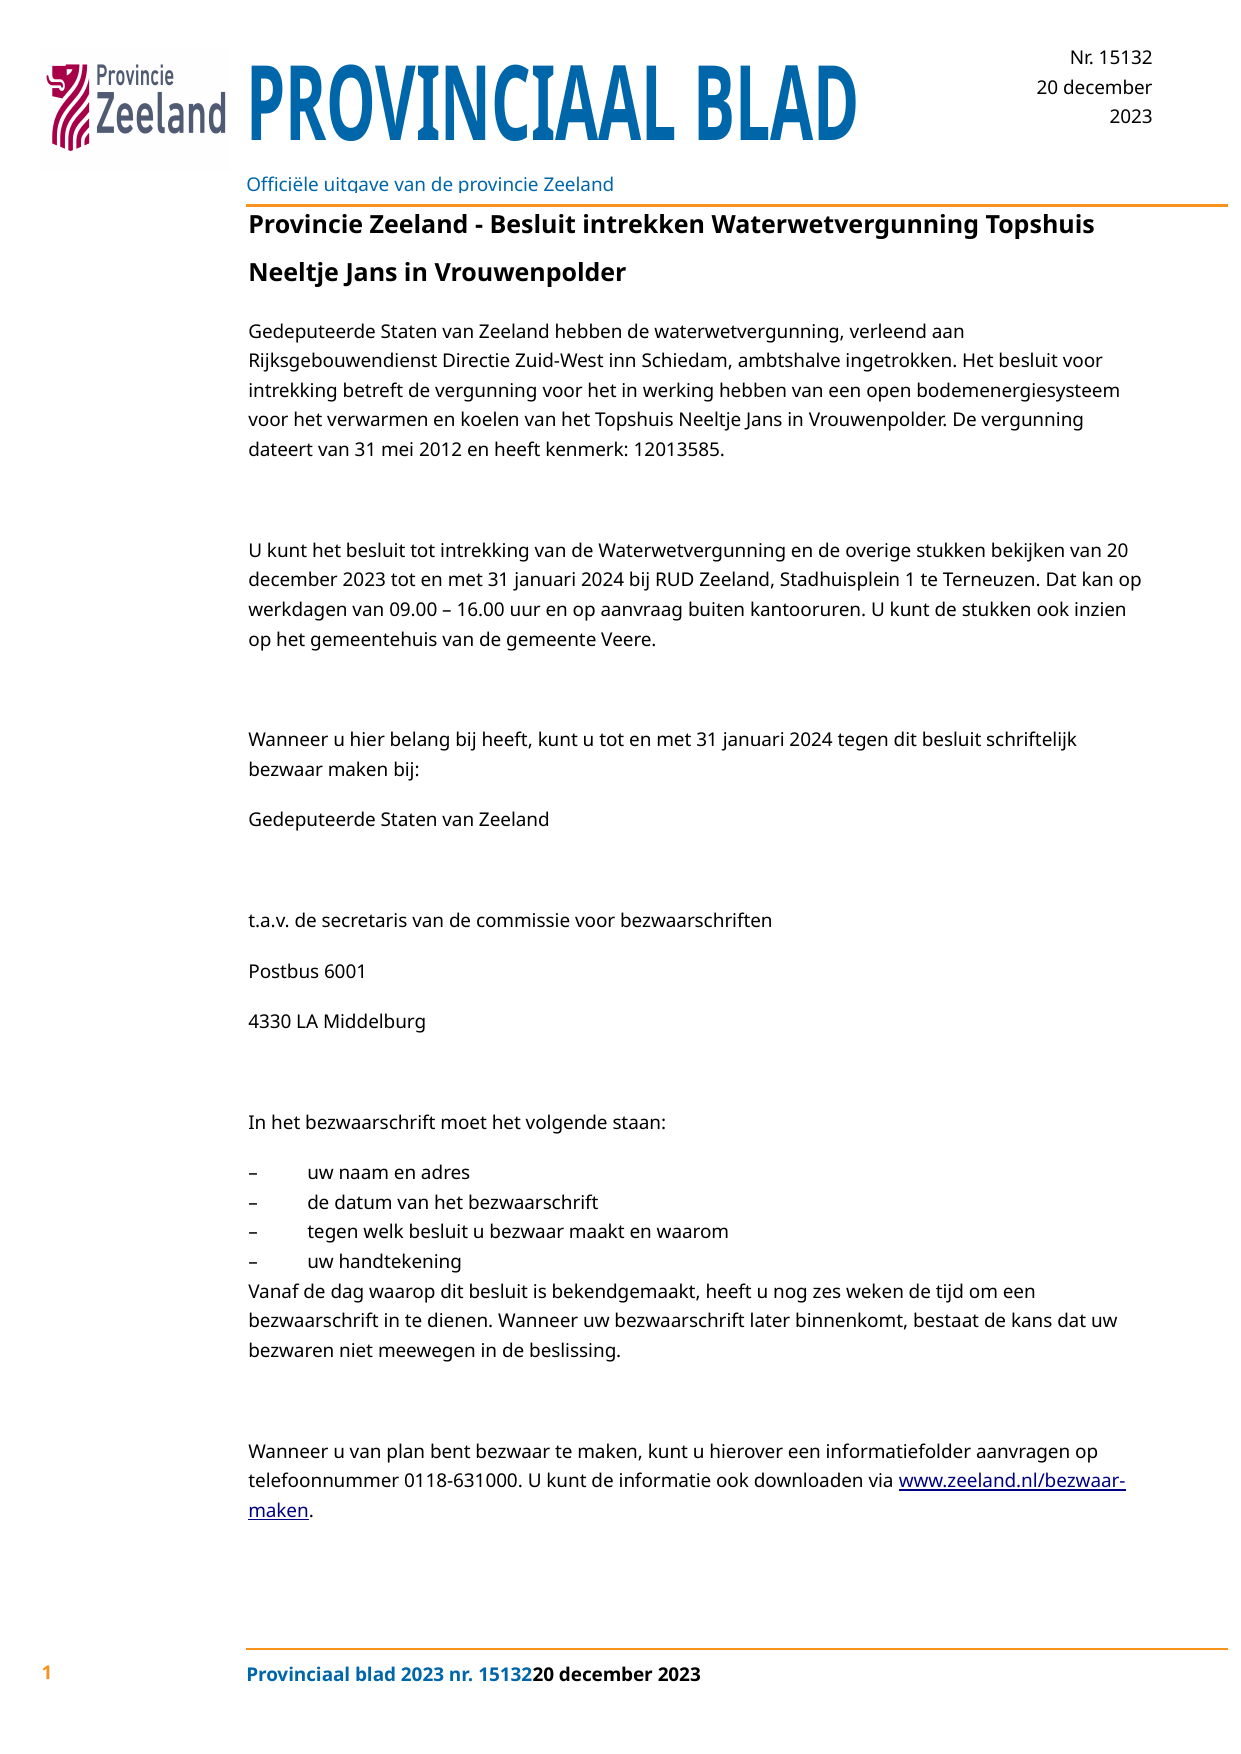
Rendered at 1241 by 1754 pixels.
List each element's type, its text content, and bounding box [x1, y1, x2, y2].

text Wanneer u hier belang bij heeft, kunt u tot en met 31 januari 2024 tegen dit besluit schriftelijk bezwaar maken bij: [248, 727, 1152, 782]
list de datum van het bezwaarschrift [248, 1189, 1152, 1215]
list uw handtekening [248, 1248, 1152, 1274]
text In het bezwaarschrift moet het volgende staan: [248, 1109, 1152, 1135]
text Vanaf de dag waarop dit besluit is bekendgemaakt, heeft u nog zes weken de tijd om een bezwaarschrift in te dienen. Wanneer uw bezwaarschrift later binnenkomt, bestaat de kans dat uw bezwaren niet meewegen in de beslissing. [248, 1278, 1152, 1363]
text Gedeputeerde Staten van Zeeland [248, 807, 1152, 832]
text U kunt het besluit tot intrekking van de Waterwetvergunning en de overige stukken bekijken van 20 december 2023 tot en met 31 januari 2024 bij RUD Zeeland, Stadhuisplein 1 te Terneuzen. Dat kan op werkdagen van 09.00 – 16.00 uur en op aanvraag buiten kantooruren. U kunt de stukken ook inzien op het gemeentehuis van de gemeente Veere. [248, 537, 1152, 652]
list uw naam en adres [248, 1159, 1152, 1185]
list tegen welk besluit u bezwaar maakt en waarom [248, 1219, 1152, 1244]
text Gedeputeerde Staten van Zeeland hebben de waterwetvergunning, verleend aan Rijksgebouwendienst Directie Zuid-West inn Schiedam, ambtshalve ingetrokken. Het besluit voor intrekking betreft de vergunning voor het in werking hebben van een open bodemenergiesysteem voor het verwarmen en koelen van het Topshuis Neeltje Jans in Vrouwenpolder. De vergunning dateert van 31 mei 2012 en heeft kenmerk: 12013585. [248, 318, 1152, 462]
text 4330 LA Middelburg [248, 1008, 1152, 1034]
picture [41, 47, 231, 172]
text Postbus 6001 [248, 958, 1152, 984]
text Provincie Zeeland - Besluit intrekken Waterwetvergunning Topshuis Neeltje Jans in Vrouwenpolder [248, 207, 1152, 288]
text Wanneer u van plan bent bezwaar te maken, kunt u hierover een informatiefolder aanvragen op telefoonnummer 0118-631000. U kunt de informatie ook downloaden via www.zeeland.nl/bezwaar-maken. [248, 1438, 1152, 1523]
text t.a.v. de secretaris van de commissie voor bezwaarschriften [248, 907, 1152, 933]
